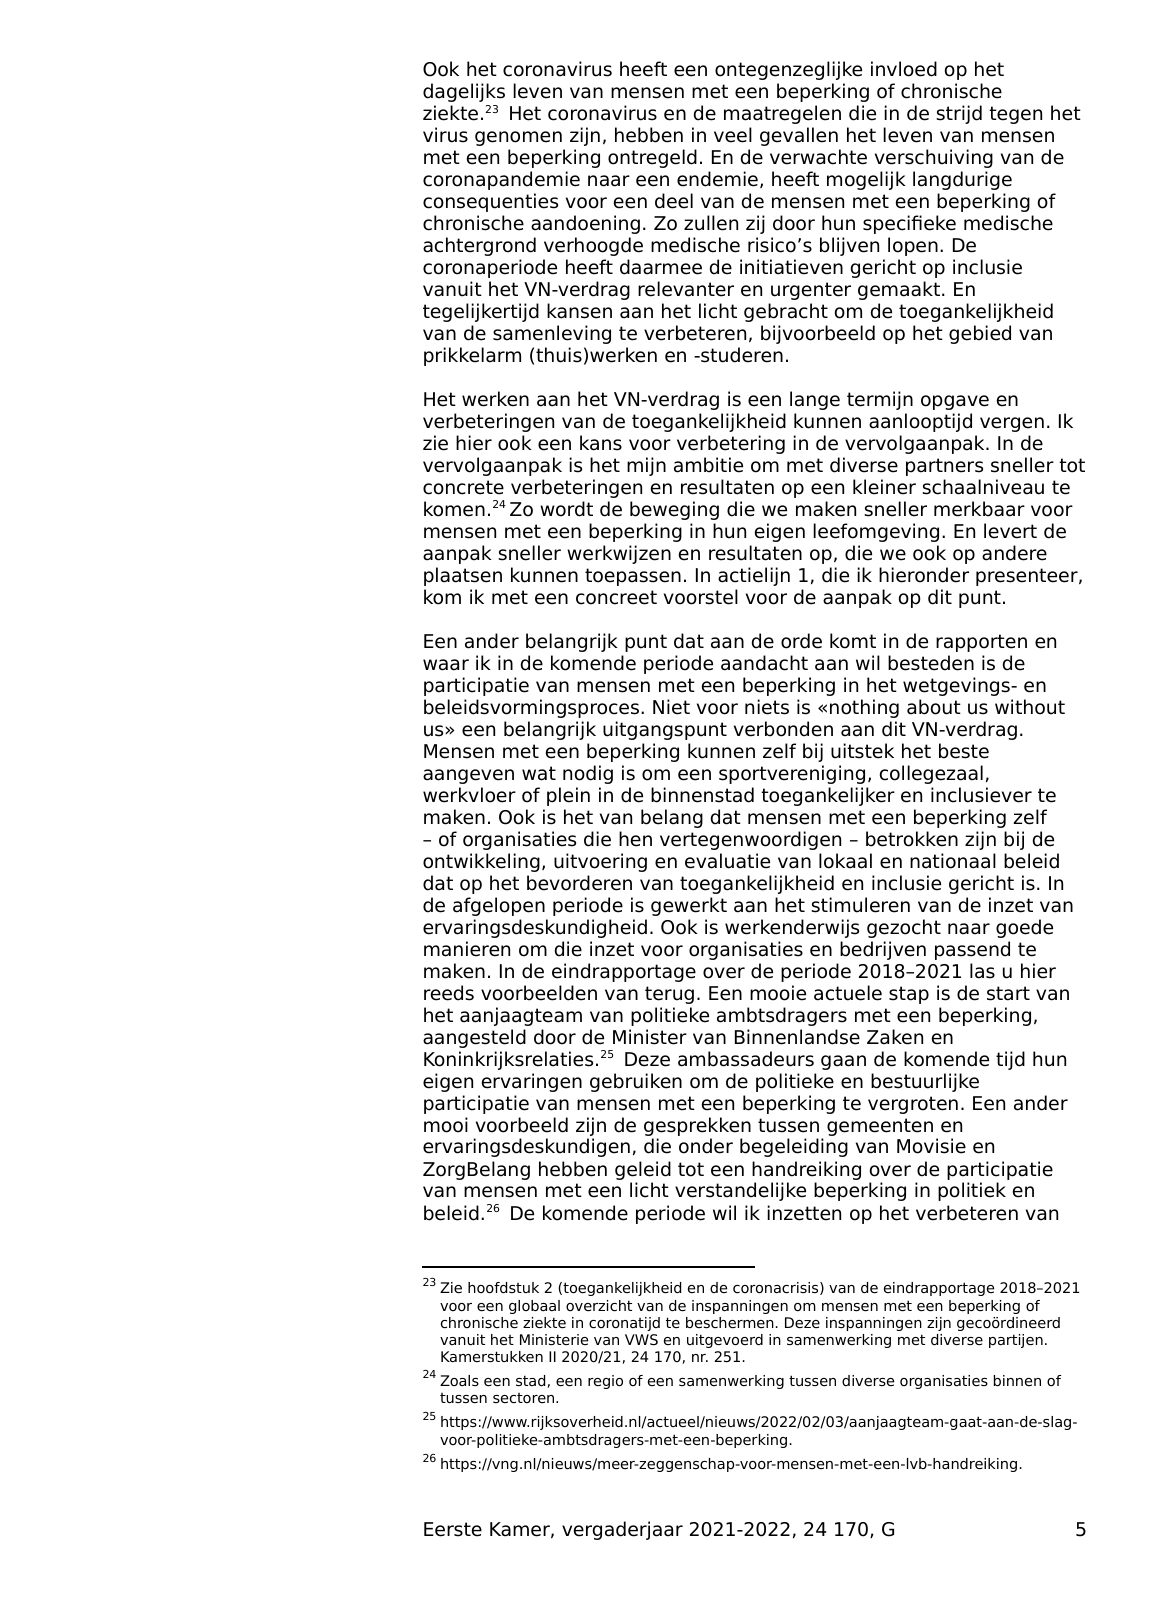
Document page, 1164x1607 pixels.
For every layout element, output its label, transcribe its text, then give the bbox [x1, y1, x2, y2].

text Een ander belangrijk punt dat aan de orde komt in de rapporten en waar ik in de komende periode aandacht aan wil besteden is de participatie van mensen met een beperking in het wetgevings- en beleidsvormingsproces. Niet voor niets is «nothing about us without us» een belangrijk uitgangspunt verbonden aan dit VN-verdrag. Mensen met een beperking kunnen zelf bij uitstek het beste aangeven wat nodig is om een sportvereniging, collegezaal, werkvloer of plein in de binnenstad toegankelijker en inclusiever te maken. Ook is het van belang dat mensen met een beperking zelf – of organisaties die hen vertegenwoordigen – betrokken zijn bij de ontwikkeling, uitvoering en evaluatie van lokaal en nationaal beleid dat op het bevorderen van toegankelijkheid en inclusie gericht is. In de afgelopen periode is gewerkt aan het stimuleren van de inzet van ervaringsdeskundigheid. Ook is werkenderwijs gezocht naar goede manieren om die inzet voor organisaties en bedrijven passend te maken. In de eindrapportage over de periode 2018–2021 las u hier reeds voorbeelden van terug. Een mooie actuele stap is de start van het aanjaagteam van politieke ambtsdragers met een beperking, aangesteld door de Minister van Binnenlandse Zaken en Koninkrijksrelaties. Deze ambassadeurs gaan de komende tijd hun eigen ervaringen gebruiken om de politieke en bestuurlijke participatie van mensen met een beperking te vergroten. Een ander mooi voorbeeld zijn de gesprekken tussen gemeenten en ervaringsdeskundigen, die onder begeleiding van Movisie en ZorgBelang hebben geleid tot een handreiking over de participatie van mensen met een licht verstandelijke beperking in politiek en beleid. De komende periode wil ik inzetten op het verbeteren van [422, 631, 1087, 1224]
text Ook het coronavirus heeft een ontegenzeglijke invloed op het dagelijks leven van mensen met een beperking of chronische ziekte. Het coronavirus en de maatregelen die in de strijd tegen het virus genomen zijn, hebben in veel gevallen het leven van mensen met een beperking ontregeld. En de verwachte verschuiving van de coronapandemie naar een endemie, heeft mogelijk langdurige consequenties voor een deel van de mensen met een beperking of chronische aandoening. Zo zullen zij door hun specifieke medische achtergrond verhoogde medische risico’s blijven lopen. De coronaperiode heeft daarmee de initiatieven gericht op inclusie vanuit het VN-verdrag relevanter en urgenter gemaakt. En tegelijkertijd kansen aan het licht gebracht om de toegankelijkheid van de samenleving te verbeteren, bijvoorbeeld op het gebied van prikkelarm (thuis)werken en -studeren. [422, 59, 1087, 367]
text Zoals een stad, een regio of een samenwerking tussen diverse organisaties binnen of tussen sectoren. [422, 1368, 1087, 1407]
text https://www.rijksoverheid.nl/actueel/nieuws/2022/02/03/aanjaagteam-gaat-aan-de-slag-voor-politieke-ambtsdragers-met-een-beperking. [422, 1410, 1087, 1449]
text Het werken aan het VN-verdrag is een lange termijn opgave en verbeteringen van de toegankelijkheid kunnen aanlooptijd vergen. Ik zie hier ook een kans voor verbetering in de vervolgaanpak. In de vervolgaanpak is het mijn ambitie om met diverse partners sneller tot concrete verbeteringen en resultaten op een kleiner schaalniveau te komen.Zo wordt de beweging die we maken sneller merkbaar voor mensen met een beperking in hun eigen leefomgeving. En levert de aanpak sneller werkwijzen en resultaten op, die we ook op andere plaatsen kunnen toepassen. In actielijn 1, die ik hieronder presenteer, kom ik met een concreet voorstel voor de aanpak op dit punt. [422, 389, 1087, 609]
text https://vng.nl/nieuws/meer-zeggenschap-voor-mensen-met-een-lvb-handreiking. [422, 1452, 1087, 1474]
text Zie hoofdstuk 2 (toegankelijkheid en de coronacrisis) van de eindrapportage 2018–2021 voor een globaal overzicht van de inspanningen om mensen met een beperking of chronische ziekte in coronatijd te beschermen. Deze inspanningen zijn gecoördineerd vanuit het Ministerie van VWS en uitgevoerd in samenwerking met diverse partijen. Kamerstukken II 2020/21, 24 170, nr. 251. [422, 1276, 1087, 1366]
